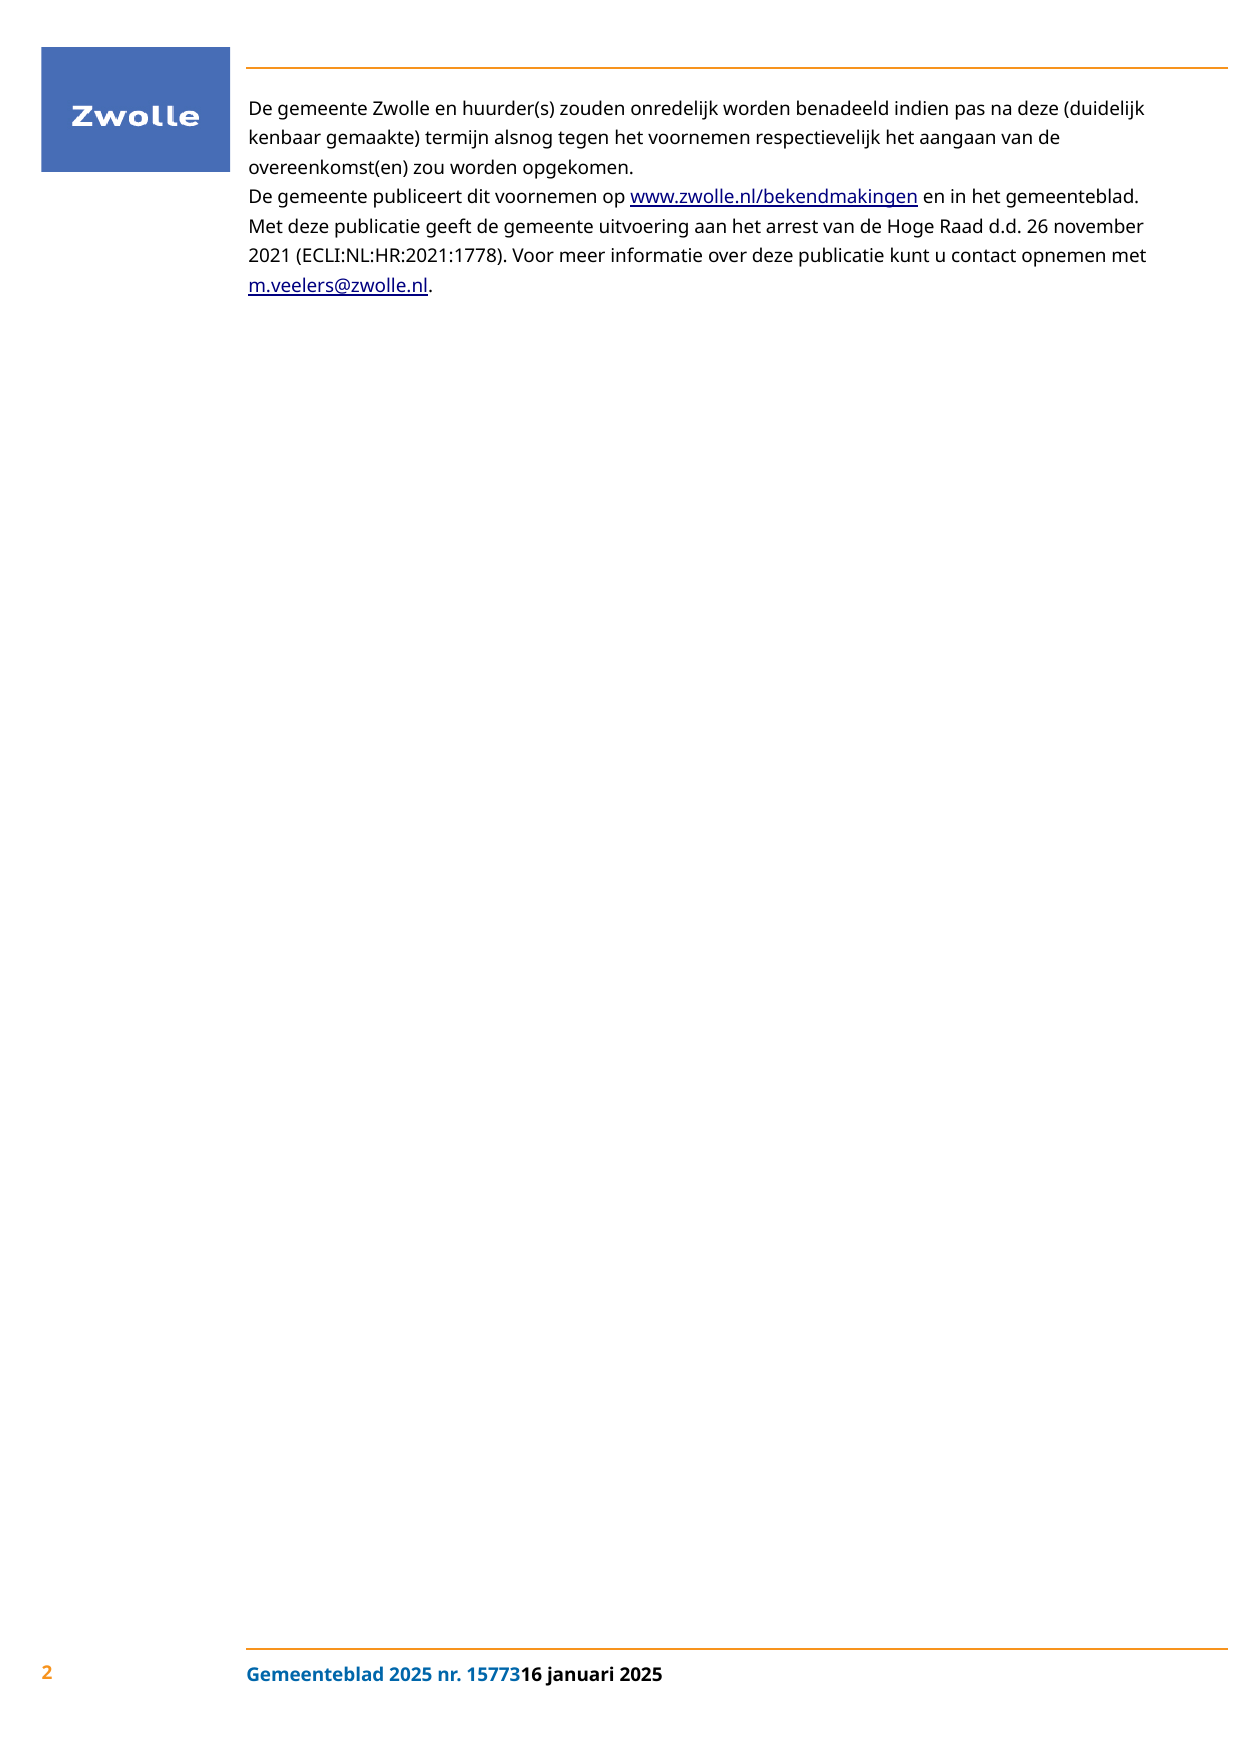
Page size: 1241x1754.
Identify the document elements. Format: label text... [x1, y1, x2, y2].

text De gemeente Zwolle en huurder(s) zouden onredelijk worden benadeeld indien pas na deze (duidelijk kenbaar gemaakte) termijn alsnog tegen het voornemen respectievelijk het aangaan van de overeenkomst(en) zou worden opgekomen. [248, 95, 1152, 180]
text De gemeente publiceert dit voornemen op www.zwolle.nl/bekendmakingen en in het gemeenteblad. Met deze publicatie geeft de gemeente uitvoering aan het arrest van de Hoge Raad d.d. 26 november 2021 (ECLI:NL:HR:2021:1778). Voor meer informatie over deze publicatie kunt u contact opnemen met m.veelers@zwolle.nl. [248, 183, 1152, 298]
picture [41, 47, 231, 172]
